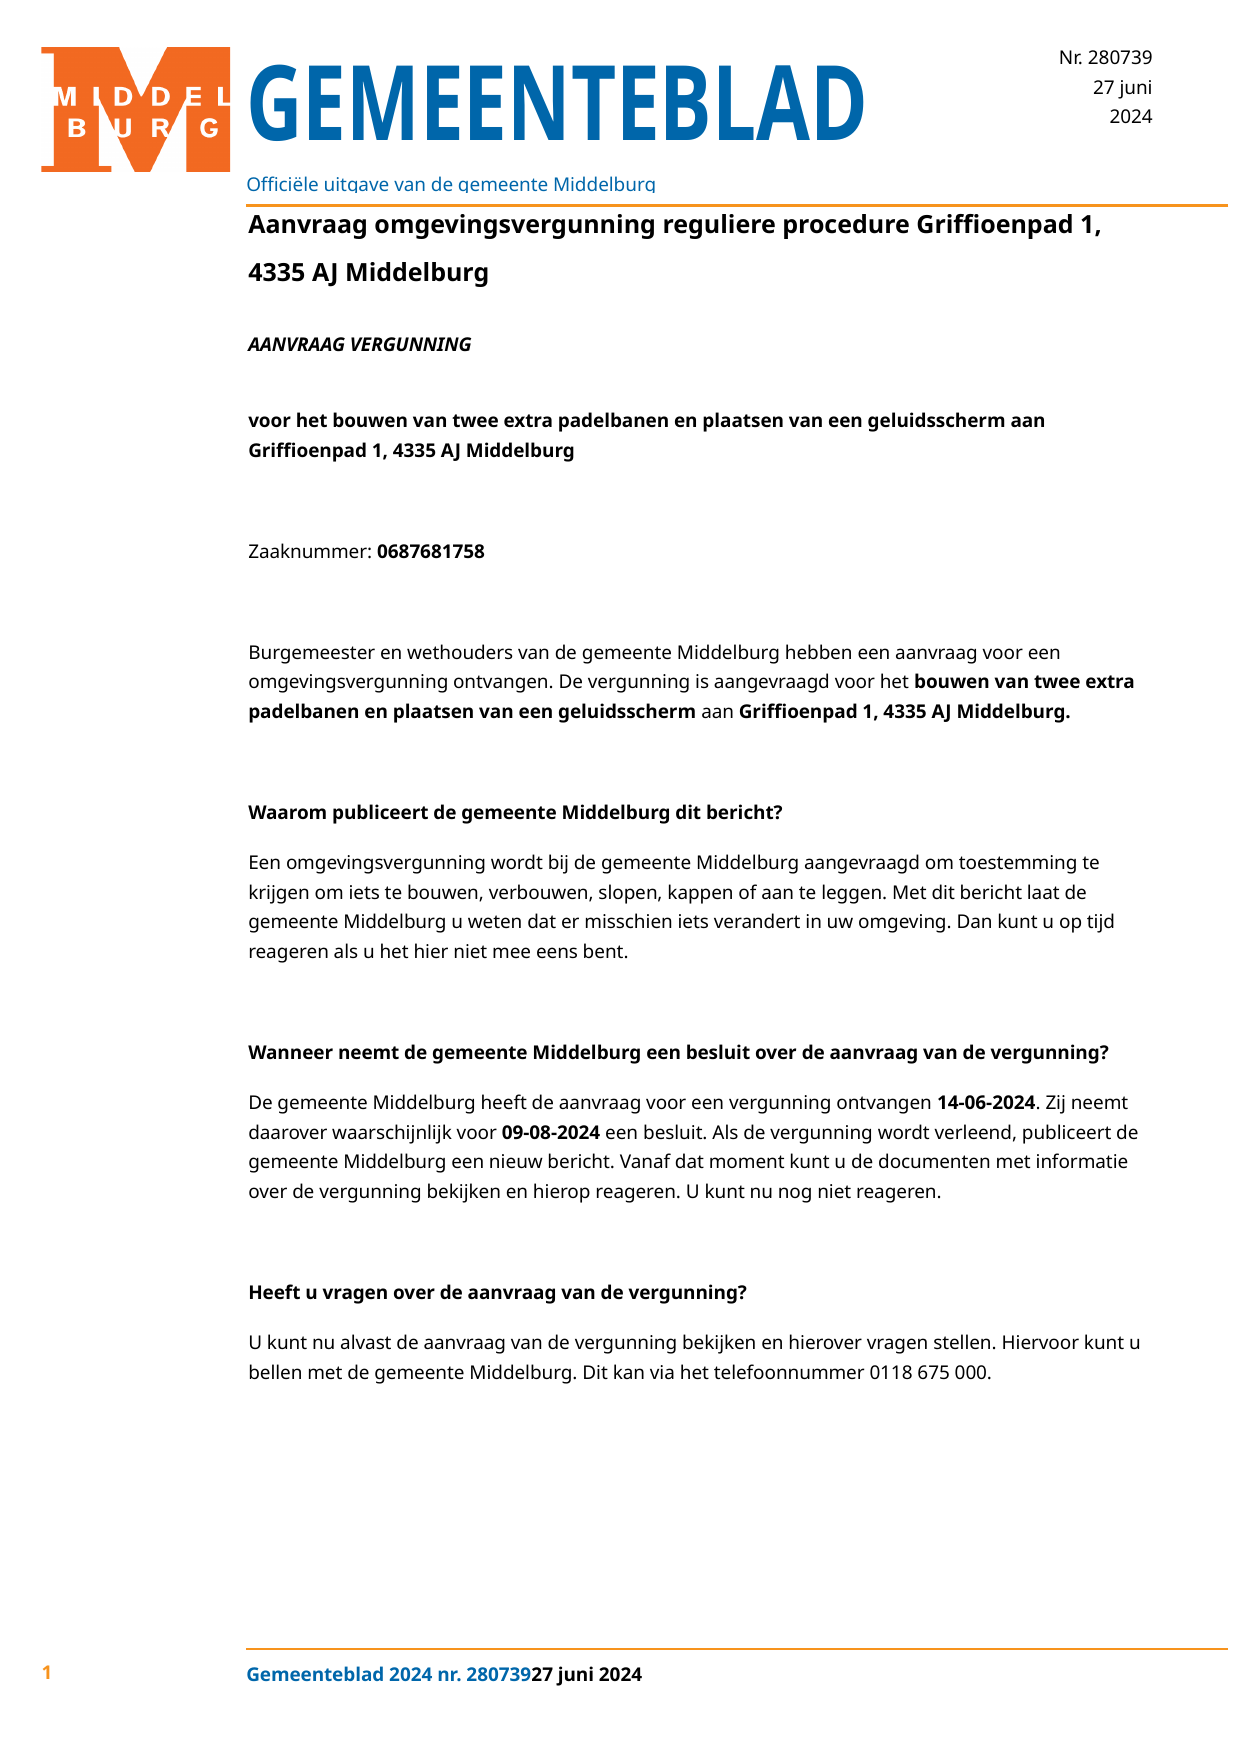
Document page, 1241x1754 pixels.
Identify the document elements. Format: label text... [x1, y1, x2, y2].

text AANVRAAG VERGUNNING [248, 331, 1152, 357]
text De gemeente Middelburg heeft de aanvraag voor een vergunning ontvangen 14-06-2024. Zij neemt daarover waarschijnlijk voor 09-08-2024 een besluit. Als de vergunning wordt verleend, publiceert de gemeente Middelburg een nieuw bericht. Vanaf dat moment kunt u de documenten met informatie over de vergunning bekijken en hierop reageren. U kunt nu nog niet reageren. [248, 1089, 1152, 1204]
text Zaaknummer: 0687681758 [248, 538, 1152, 564]
text Heeft u vragen over de aanvraag van de vergunning? [248, 1279, 1152, 1304]
text Burgemeester en wethouders van de gemeente Middelburg hebben een aanvraag voor een omgevingsvergunning ontvangen. De vergunning is aangevraagd voor het bouwen van twee extra padelbanen en plaatsen van een geluidsscherm aan Griffioenpad 1, 4335 AJ Middelburg. [248, 639, 1152, 724]
text Een omgevingsvergunning wordt bij de gemeente Middelburg aangevraagd om toestemming te krijgen om iets te bouwen, verbouwen, slopen, kappen of aan te leggen. Met dit bericht laat de gemeente Middelburg u weten dat er misschien iets verandert in uw omgeving. Dan kunt u op tijd reageren als u het hier niet mee eens bent. [248, 849, 1152, 964]
text Aanvraag omgevingsvergunning reguliere procedure Griffioenpad 1, 4335 AJ Middelburg [248, 207, 1152, 288]
text U kunt nu alvast de aanvraag van de vergunning bekijken en hierover vragen stellen. Hiervoor kunt u bellen met de gemeente Middelburg. Dit kan via het telefoonnummer 0118 675 000. [248, 1329, 1152, 1384]
text voor het bouwen van twee extra padelbanen en plaatsen van een geluidsscherm aan Griffioenpad 1, 4335 AJ Middelburg [248, 408, 1152, 463]
picture [41, 47, 231, 172]
text Wanneer neemt de gemeente Middelburg een besluit over de aanvraag van de vergunning? [248, 1039, 1152, 1064]
text Waarom publiceert de gemeente Middelburg dit bericht? [248, 799, 1152, 824]
